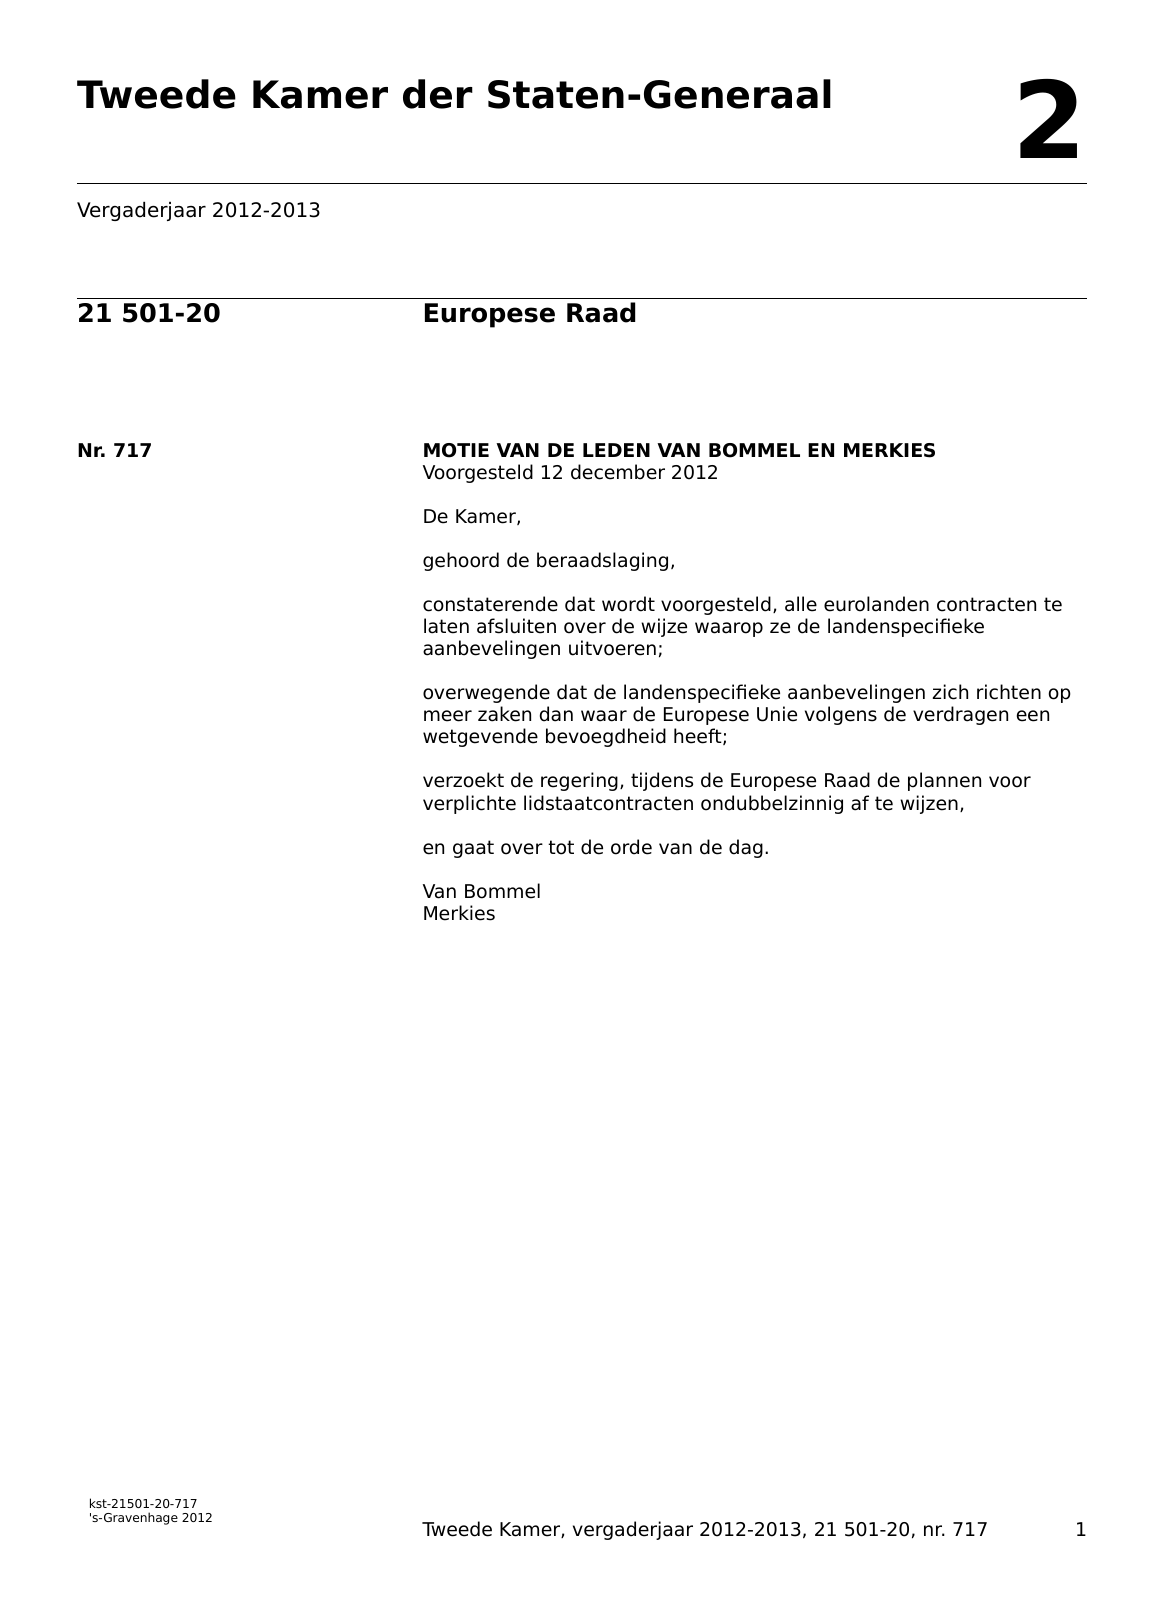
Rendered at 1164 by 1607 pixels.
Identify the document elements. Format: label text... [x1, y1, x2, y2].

text De Kamer, [422, 506, 1087, 528]
text Voorgesteld 12 december 2012 [422, 462, 1087, 484]
text constaterende dat wordt voorgesteld, alle eurolanden contracten te laten afsluiten over de wijze waarop ze de landenspecifieke aanbevelingen uitvoeren; [422, 594, 1087, 660]
table_header Tweede Kamer der Staten-Generaal [77, 59, 886, 183]
text 's-Gravenhage 2012 [88, 1511, 323, 1525]
text gehoord de beraadslaging, [422, 550, 1087, 572]
table_cell Vergaderjaar 2012-2013 [77, 184, 1087, 298]
text overwegende dat de landenspecifieke aanbevelingen zich richten op meer zaken dan waar de Europese Unie volgens de verdragen een wetgevende bevoegdheid heeft; [422, 682, 1087, 748]
text Merkies [422, 903, 1087, 925]
subtitle Nr. 717 MOTIE VAN DE LEDEN VAN BOMMEL EN MERKIES [77, 440, 1087, 462]
text Van Bommel [422, 881, 1087, 903]
text kst-21501-20-717 [88, 1497, 323, 1511]
subtitle 21 501-20 Europese Raad [77, 299, 1087, 329]
text verzoekt de regering, tijdens de Europese Raad de plannen voor verplichte lidstaatcontracten ondubbelzinnig af te wijzen, [422, 770, 1087, 814]
table_header 2 [886, 59, 1087, 183]
text en gaat over tot de orde van de dag. [422, 837, 1087, 858]
